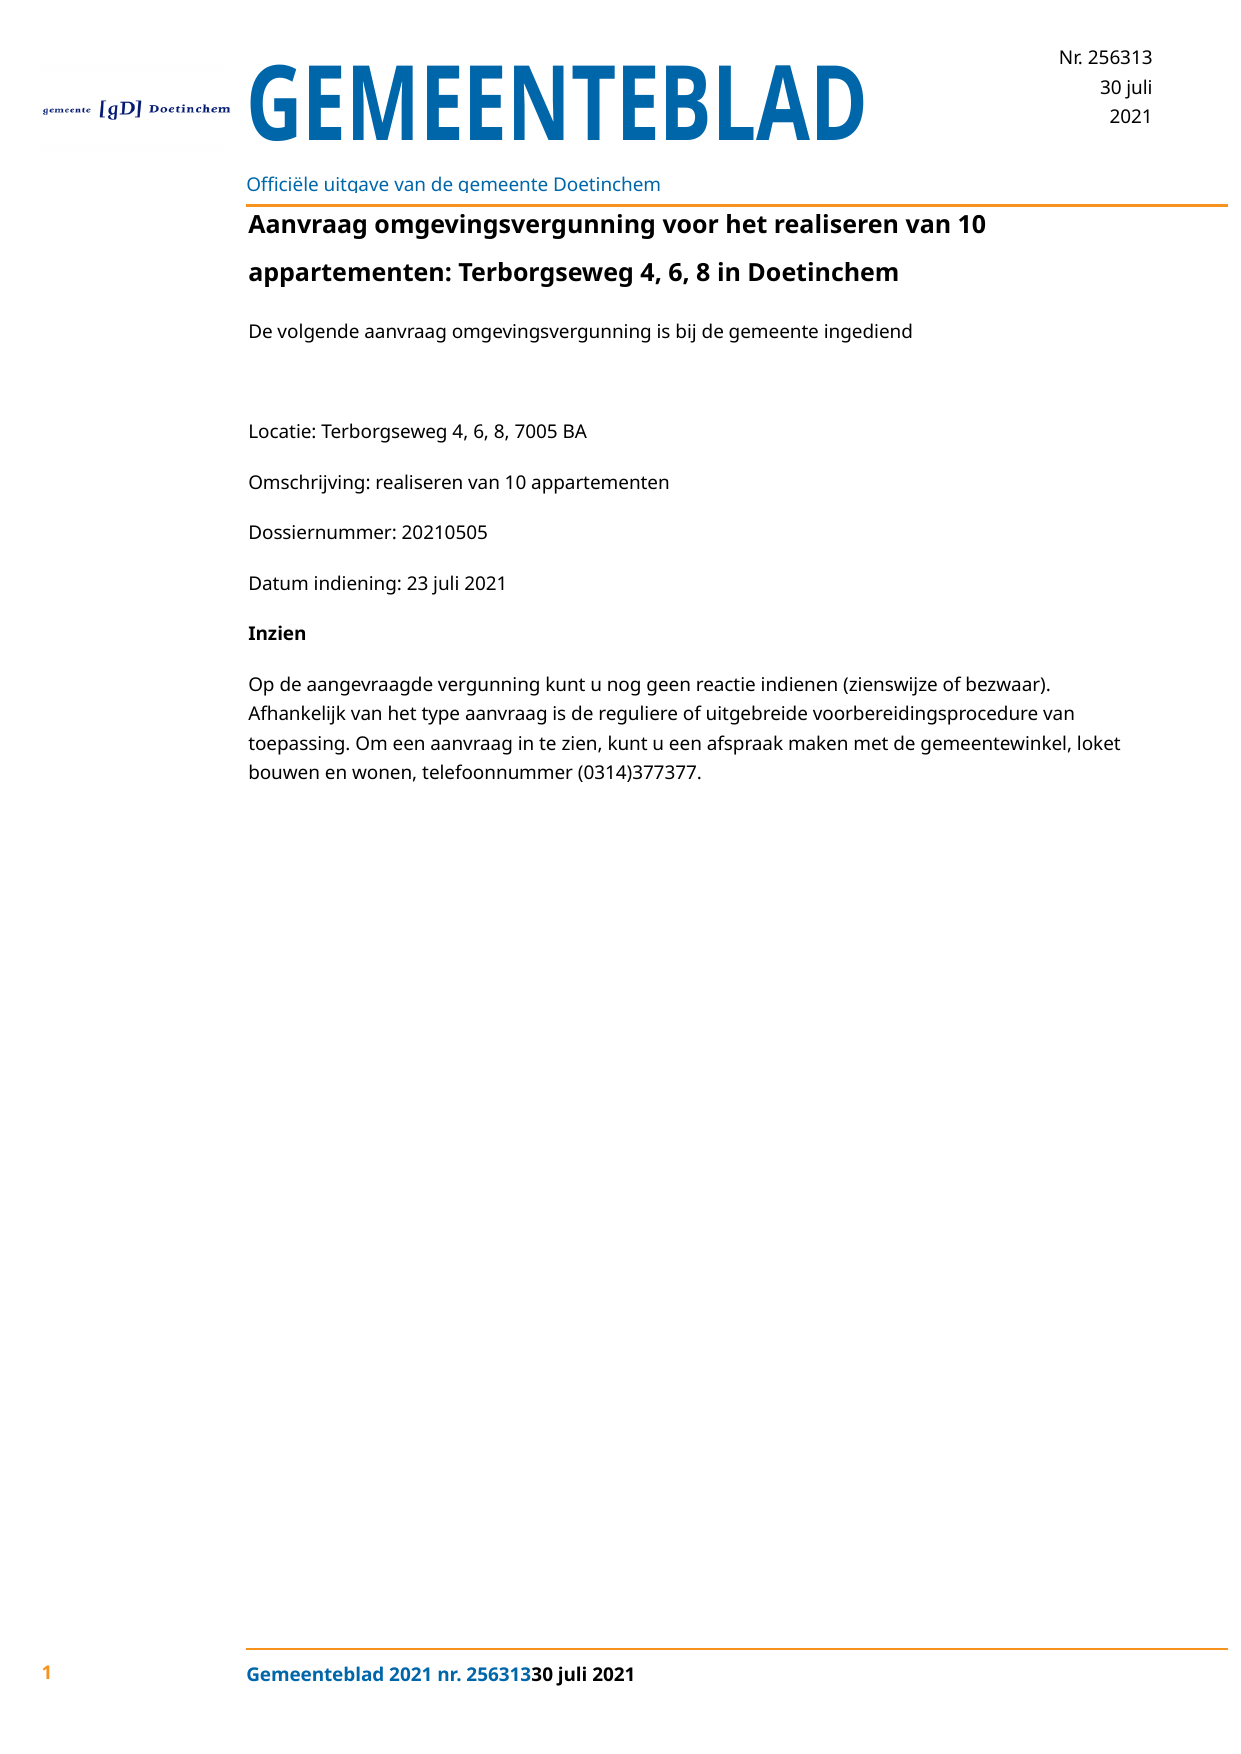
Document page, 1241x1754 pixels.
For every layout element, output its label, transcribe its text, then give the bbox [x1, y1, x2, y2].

text Datum indiening: 23 juli 2021 [248, 570, 1152, 596]
text Dossiernummer: 20210505 [248, 519, 1152, 545]
text De volgende aanvraag omgevingsvergunning is bij de gemeente ingediend [248, 318, 1152, 344]
text Inzien [248, 620, 1152, 646]
text Op de aangevraagde vergunning kunt u nog geen reactie indienen (zienswijze of bezwaar). Afhankelijk van het type aanvraag is de reguliere of uitgebreide voorbereidingsprocedure van toepassing. Om een aanvraag in te zien, kunt u een afspraak maken met de gemeentewinkel, loket bouwen en wonen, telefoonnummer (0314)377377. [248, 671, 1152, 785]
text Omschrijving: realiseren van 10 appartementen [248, 469, 1152, 495]
text Locatie: Terborgseweg 4, 6, 8, 7005 BA [248, 419, 1152, 444]
picture [41, 47, 231, 172]
text Aanvraag omgevingsvergunning voor het realiseren van 10 appartementen: Terborgseweg 4, 6, 8 in Doetinchem [248, 207, 1152, 288]
